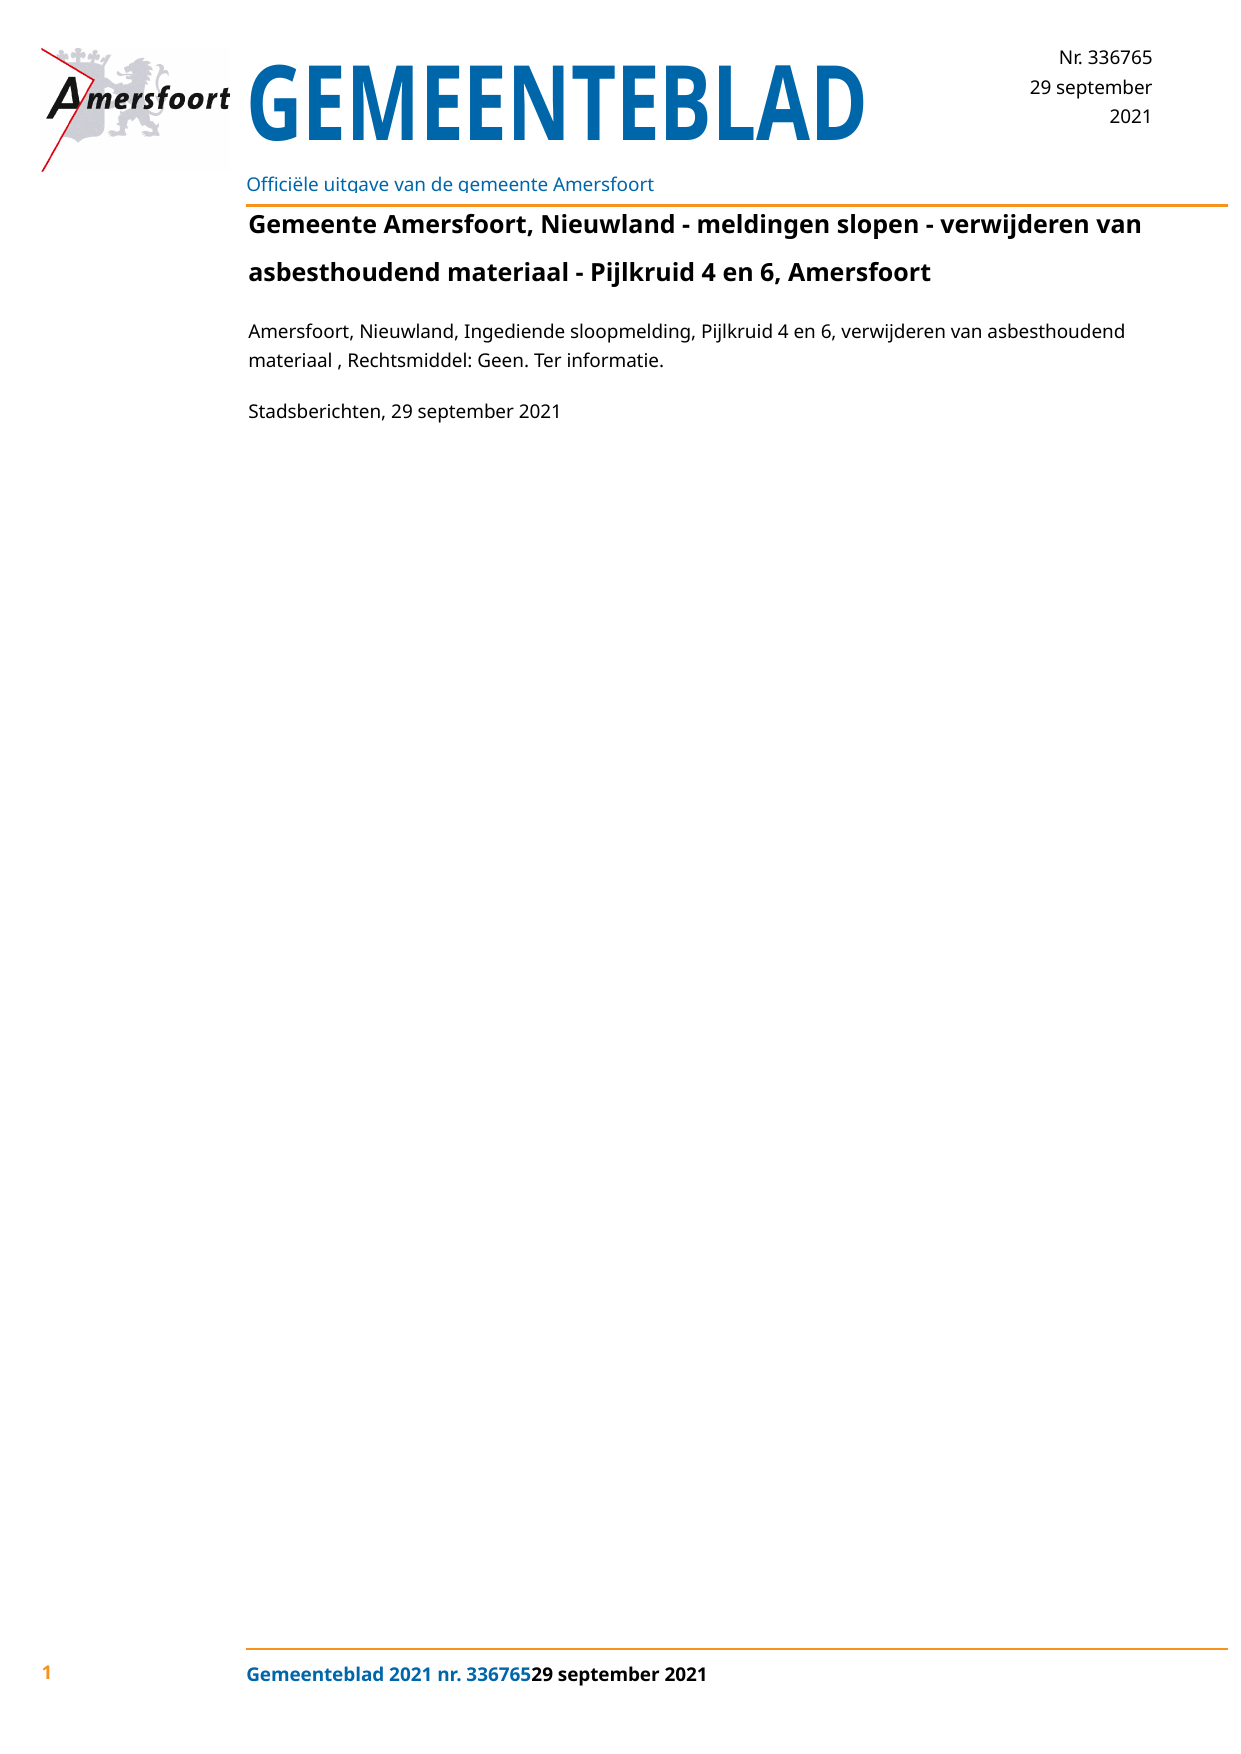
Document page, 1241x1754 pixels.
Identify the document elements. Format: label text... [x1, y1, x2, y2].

text Amersfoort, Nieuwland, Ingediende sloopmelding, Pijlkruid 4 en 6, verwijderen van asbesthoudend materiaal , Rechtsmiddel: Geen. Ter informatie. [248, 318, 1152, 373]
text Stadsberichten, 29 september 2021 [248, 398, 1152, 424]
picture [41, 47, 231, 172]
text Gemeente Amersfoort, Nieuwland - meldingen slopen - verwijderen van asbesthoudend materiaal - Pijlkruid 4 en 6, Amersfoort [248, 207, 1152, 288]
